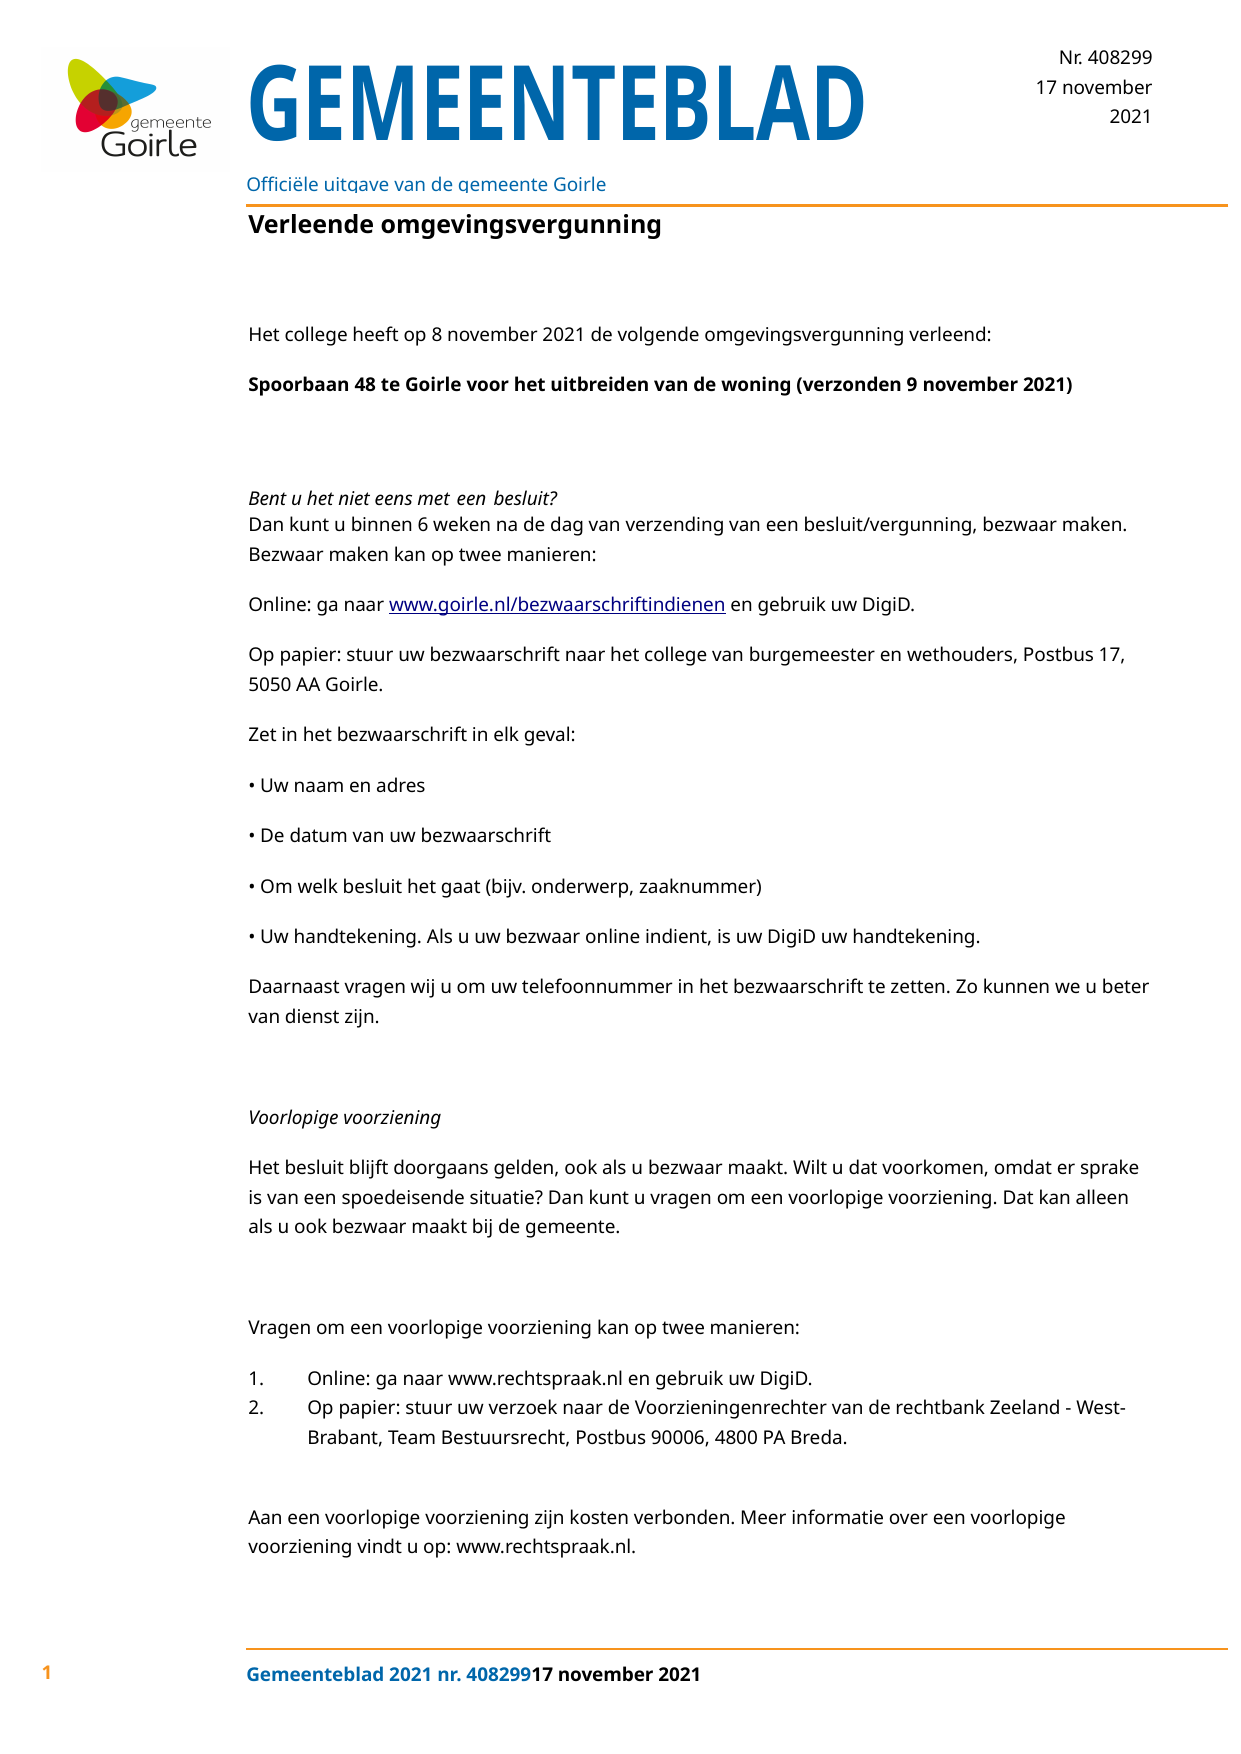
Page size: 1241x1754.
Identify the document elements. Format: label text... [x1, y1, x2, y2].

text Op papier: stuur uw bezwaarschrift naar het college van burgemeester en wethouders, Postbus 17, 5050 AA Goirle. [248, 642, 1152, 697]
list Op papier: stuur uw verzoek naar de Voorzieningenrechter van de rechtbank Zeeland - West-Brabant, Team Bestuursrecht, Postbus 90006, 4800 PA Breda. [248, 1394, 1152, 1450]
text • Uw naam en adres [248, 772, 1152, 798]
text Verleende omgevingsvergunning [248, 207, 1152, 241]
text Het college heeft op 8 november 2021 de volgende omgevingsvergunning verleend: [248, 321, 1152, 346]
text Het besluit blijft doorgaans gelden, ook als u bezwaar maakt. Wilt u dat voorkomen, omdat er sprake is van een spoedeisende situatie? Dan kunt u vragen om een voorlopige voorziening. Dat kan alleen als u ook bezwaar maakt bij de gemeente. [248, 1154, 1152, 1239]
text Vragen om een voorlopige voorziening kan op twee manieren: [248, 1314, 1152, 1340]
text Zet in het bezwaarschrift in elk geval: [248, 722, 1152, 747]
text Daarnaast vragen wij u om uw telefoonnummer in het bezwaarschrift te zetten. Zo kunnen we u beter van dienst zijn. [248, 974, 1152, 1029]
text Online: ga naar www.goirle.nl/bezwaarschriftindienen en gebruik uw DigiD. [248, 591, 1152, 617]
text Aan een voorlopige voorziening zijn kosten verbonden. Meer informatie over een voorlopige voorziening vindt u op: www.rechtspraak.nl. [248, 1504, 1152, 1559]
text Spoorbaan 48 te Goirle voor het uitbreiden van de woning (verzonden 9 november 2021) [248, 371, 1152, 397]
text Bent u het niet eens met een besluit? [248, 486, 1152, 511]
text • Uw handtekening. Als u uw bezwaar online indient, is uw DigiD uw handtekening. [248, 923, 1152, 949]
text • De datum van uw bezwaarschrift [248, 822, 1152, 848]
text Dan kunt u binnen 6 weken na de dag van verzending van een besluit/vergunning, bezwaar maken. Bezwaar maken kan op twee manieren: [248, 511, 1152, 567]
list Online: ga naar www.rechtspraak.nl en gebruik uw DigiD. [248, 1365, 1152, 1391]
text • Om welk besluit het gaat (bijv. onderwerp, zaaknummer) [248, 873, 1152, 899]
text Voorlopige voorziening [248, 1104, 1152, 1130]
picture [41, 47, 231, 172]
